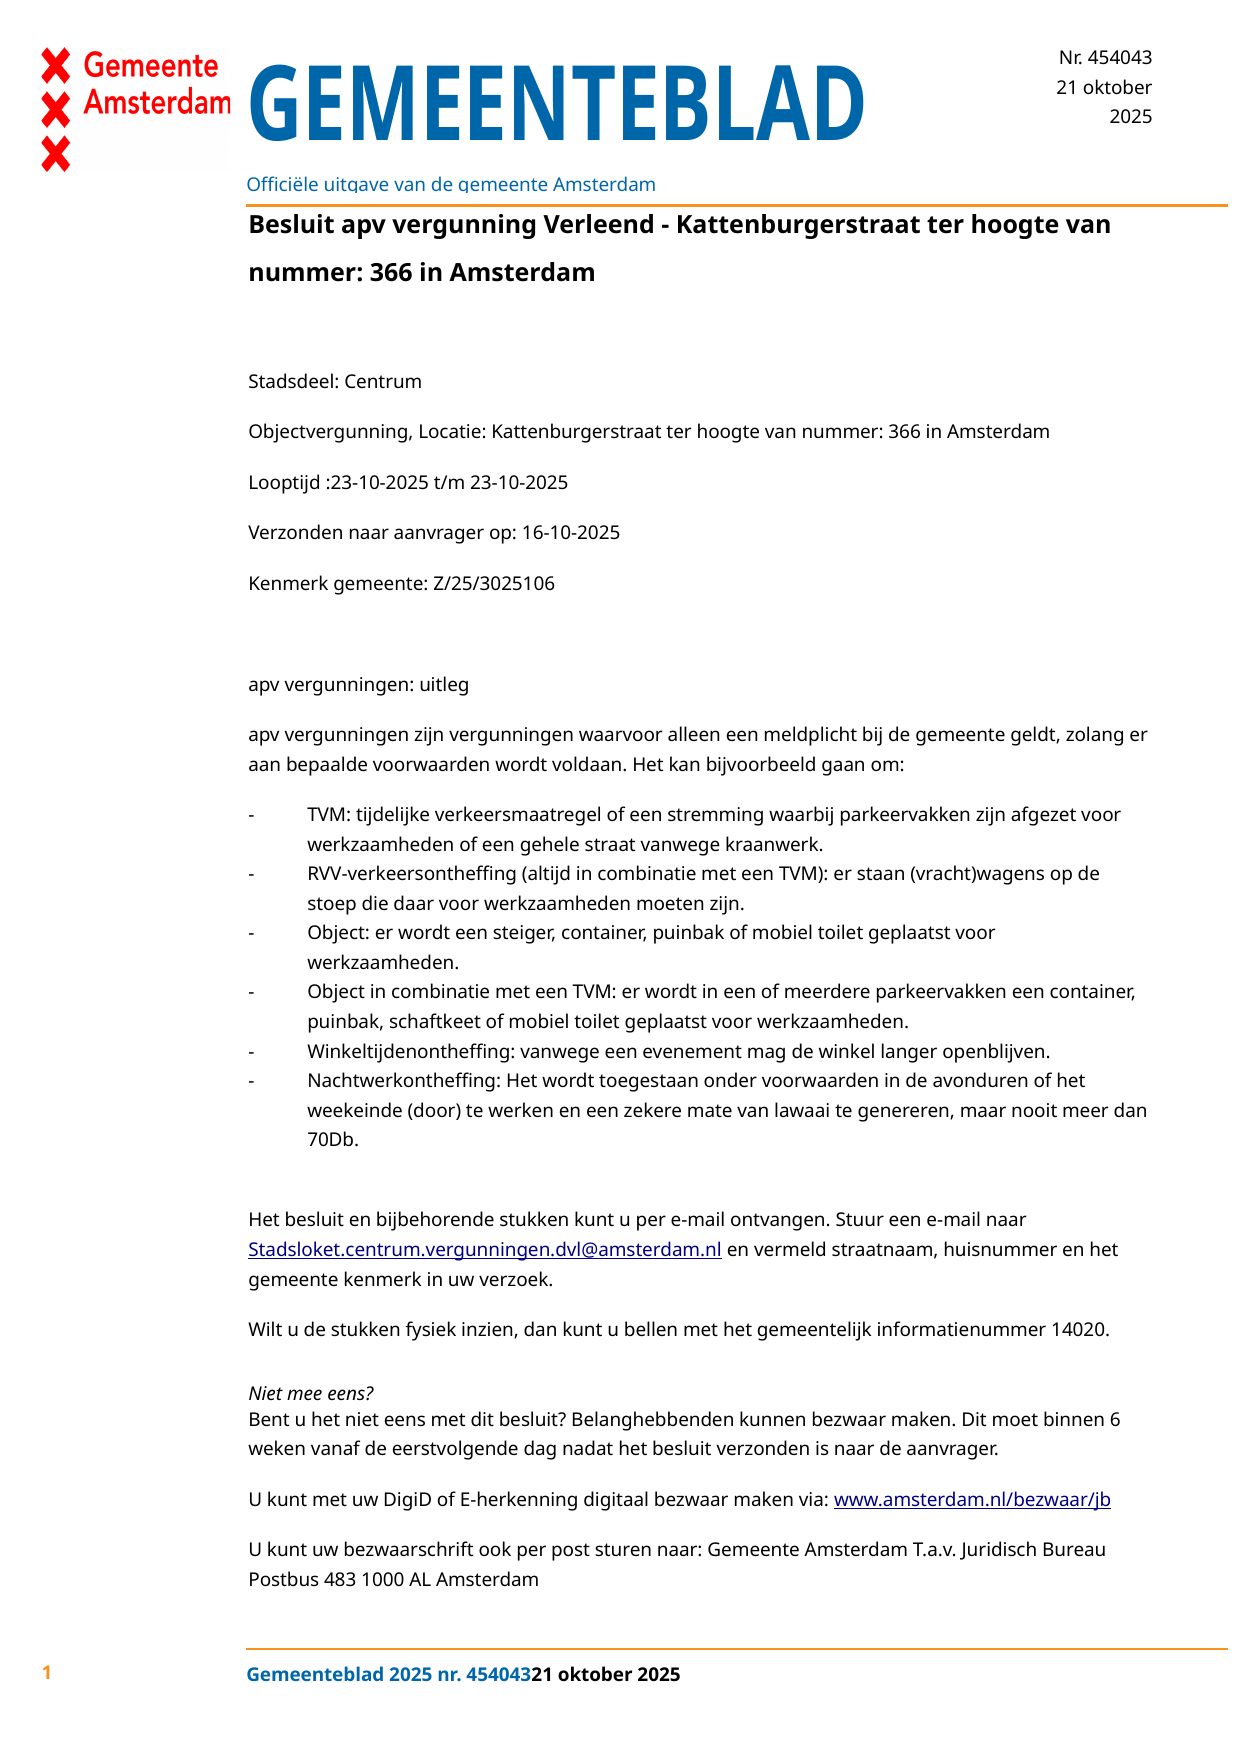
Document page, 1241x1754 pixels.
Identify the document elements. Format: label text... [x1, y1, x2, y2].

text Het besluit en bijbehorende stukken kunt u per e-mail ontvangen. Stuur een e-mail naar Stadsloket.centrum.vergunningen.dvl@amsterdam.nl en vermeld straatnaam, huisnummer en het gemeente kenmerk in uw verzoek. [248, 1207, 1152, 1292]
list RVV-verkeersontheffing (altijd in combinatie met een TVM): er staan (vracht)wagens op de stoep die daar voor werkzaamheden moeten zijn. [248, 860, 1152, 916]
picture [41, 47, 231, 172]
text Looptijd :23-10-2025 t/m 23-10-2025 [248, 469, 1152, 495]
text Kenmerk gemeente: Z/25/3025106 [248, 570, 1152, 596]
text U kunt met uw DigiD of E-herkenning digitaal bezwaar maken via: www.amsterdam.nl/bezwaar/jb [248, 1486, 1152, 1512]
text apv vergunningen zijn vergunningen waarvoor alleen een meldplicht bij de gemeente geldt, zolang er aan bepaalde voorwaarden wordt voldaan. Het kan bijvoorbeeld gaan om: [248, 721, 1152, 777]
list Object: er wordt een steiger, container, puinbak of mobiel toilet geplaatst voor werkzaamheden. [248, 919, 1152, 975]
text Niet mee eens? [248, 1380, 1152, 1406]
text Stadsdeel: Centrum [248, 368, 1152, 394]
text U kunt uw bezwaarschrift ook per post sturen naar: Gemeente Amsterdam T.a.v. Juridisch Bureau Postbus 483 1000 AL Amsterdam [248, 1536, 1152, 1592]
text Bent u het niet eens met dit besluit? Belanghebbenden kunnen bezwaar maken. Dit moet binnen 6 weken vanaf de eerstvolgende dag nadat het besluit verzonden is naar de aanvrager. [248, 1406, 1152, 1461]
text Wilt u de stukken fysiek inzien, dan kunt u bellen met het gemeentelijk informatienummer 14020. [248, 1316, 1152, 1342]
list TVM: tijdelijke verkeersmaatregel of een stremming waarbij parkeervakken zijn afgezet voor werkzaamheden of een gehele straat vanwege kraanwerk. [248, 801, 1152, 857]
text Objectvergunning, Locatie: Kattenburgerstraat ter hoogte van nummer: 366 in Amsterdam [248, 419, 1152, 444]
text Besluit apv vergunning Verleend - Kattenburgerstraat ter hoogte van nummer: 366 in Amsterdam [248, 207, 1152, 288]
list Winkeltijdenontheffing: vanwege een evenement mag de winkel langer openblijven. [248, 1038, 1152, 1064]
text apv vergunningen: uitleg [248, 671, 1152, 697]
list Object in combinatie met een TVM: er wordt in een of meerdere parkeervakken een container, puinbak, schaftkeet of mobiel toilet geplaatst voor werkzaamheden. [248, 979, 1152, 1034]
text Verzonden naar aanvrager op: 16-10-2025 [248, 519, 1152, 545]
list Nachtwerkontheffing: Het wordt toegestaan onder voorwaarden in de avonduren of het weekeinde (door) te werken en een zekere mate van lawaai te genereren, maar nooit meer dan 70Db. [248, 1067, 1152, 1152]
